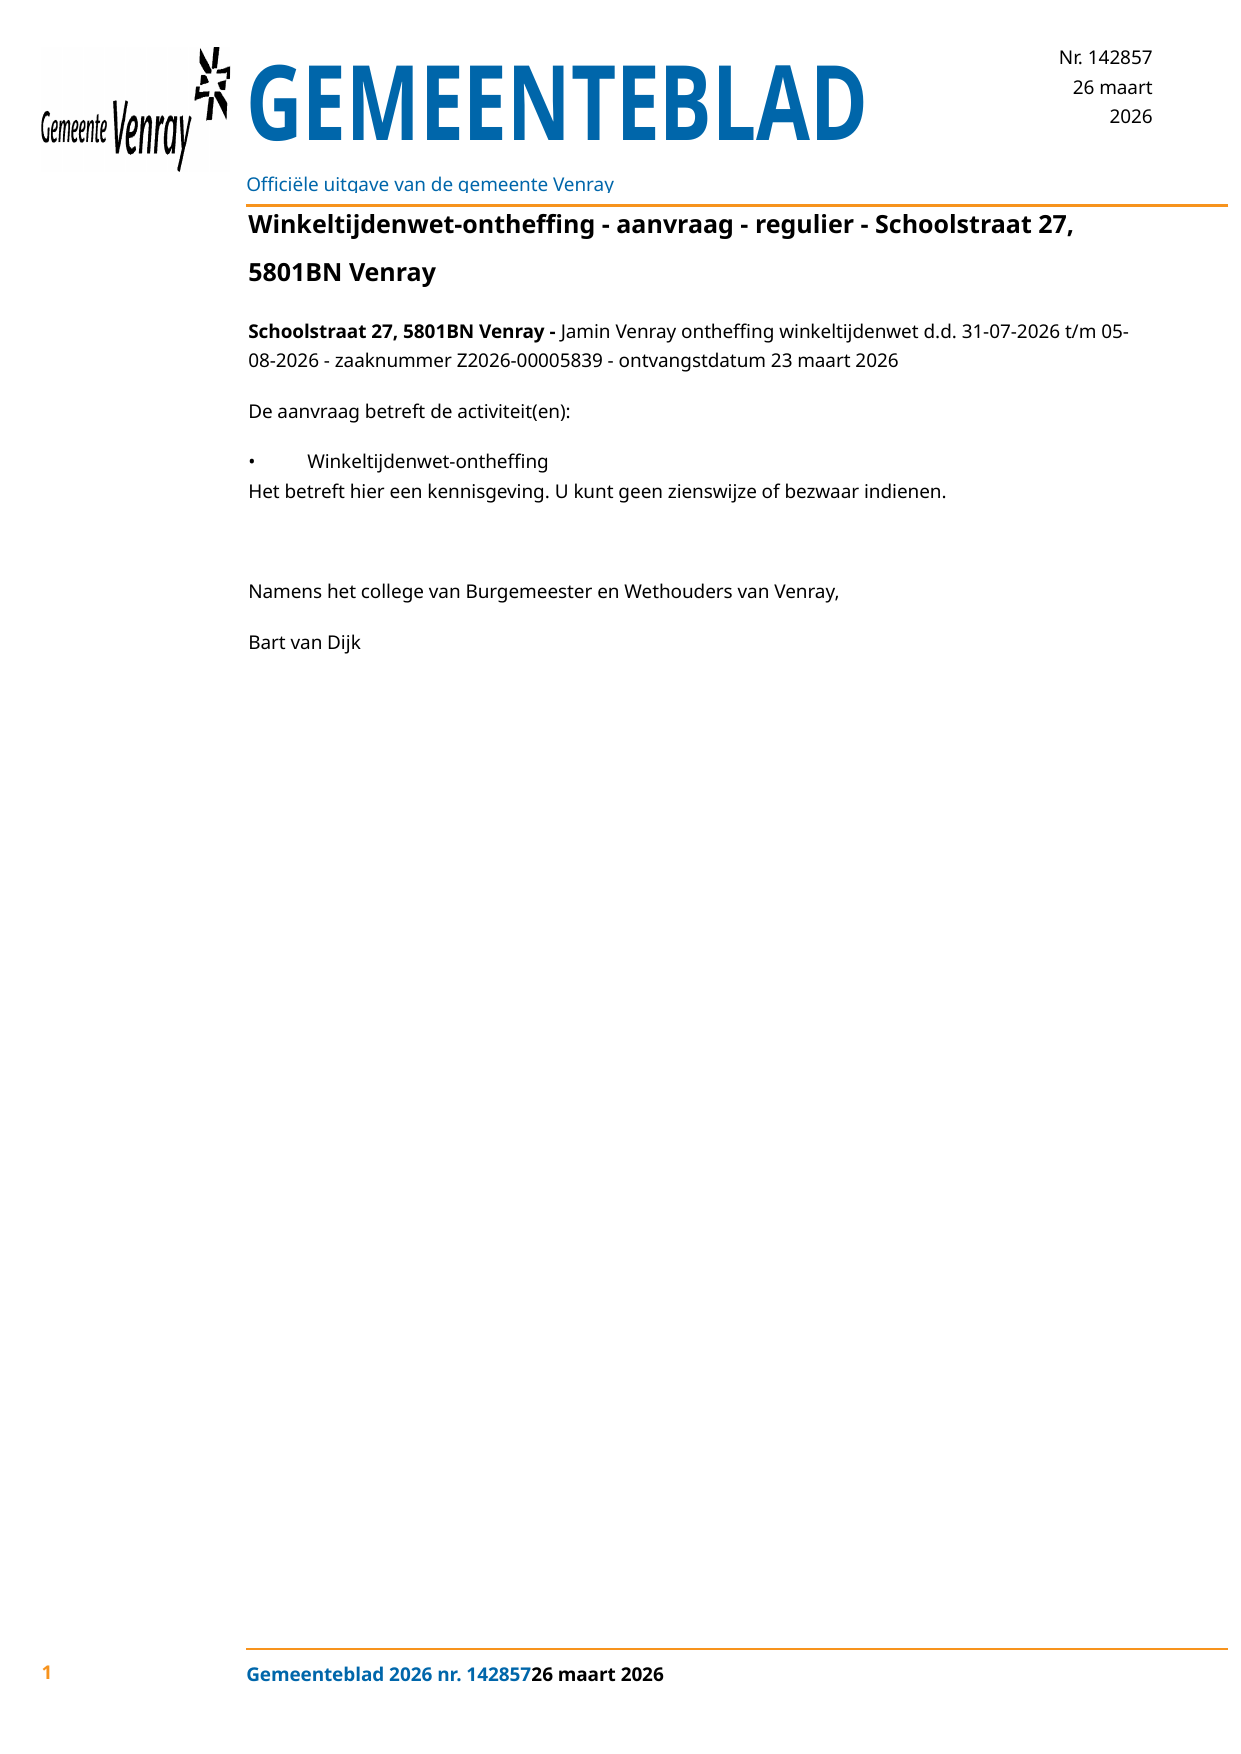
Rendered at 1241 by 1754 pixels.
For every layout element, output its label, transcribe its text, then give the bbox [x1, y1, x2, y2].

text Bart van Dijk [248, 629, 1152, 655]
list Winkeltijdenwet-ontheffing [248, 448, 1152, 474]
text Het betreft hier een kennisgeving. U kunt geen zienswijze of bezwaar indienen. [248, 478, 1152, 504]
text De aanvraag betreft de activiteit(en): [248, 398, 1152, 424]
picture [41, 47, 231, 172]
text Winkeltijdenwet-ontheffing - aanvraag - regulier - Schoolstraat 27, 5801BN Venray [248, 207, 1152, 288]
text Namens het college van Burgemeester en Wethouders van Venray, [248, 579, 1152, 604]
text Schoolstraat 27, 5801BN Venray - Jamin Venray ontheffing winkeltijdenwet d.d. 31-07-2026 t/m 05-08-2026 - zaaknummer Z2026-00005839 - ontvangstdatum 23 maart 2026 [248, 318, 1152, 373]
